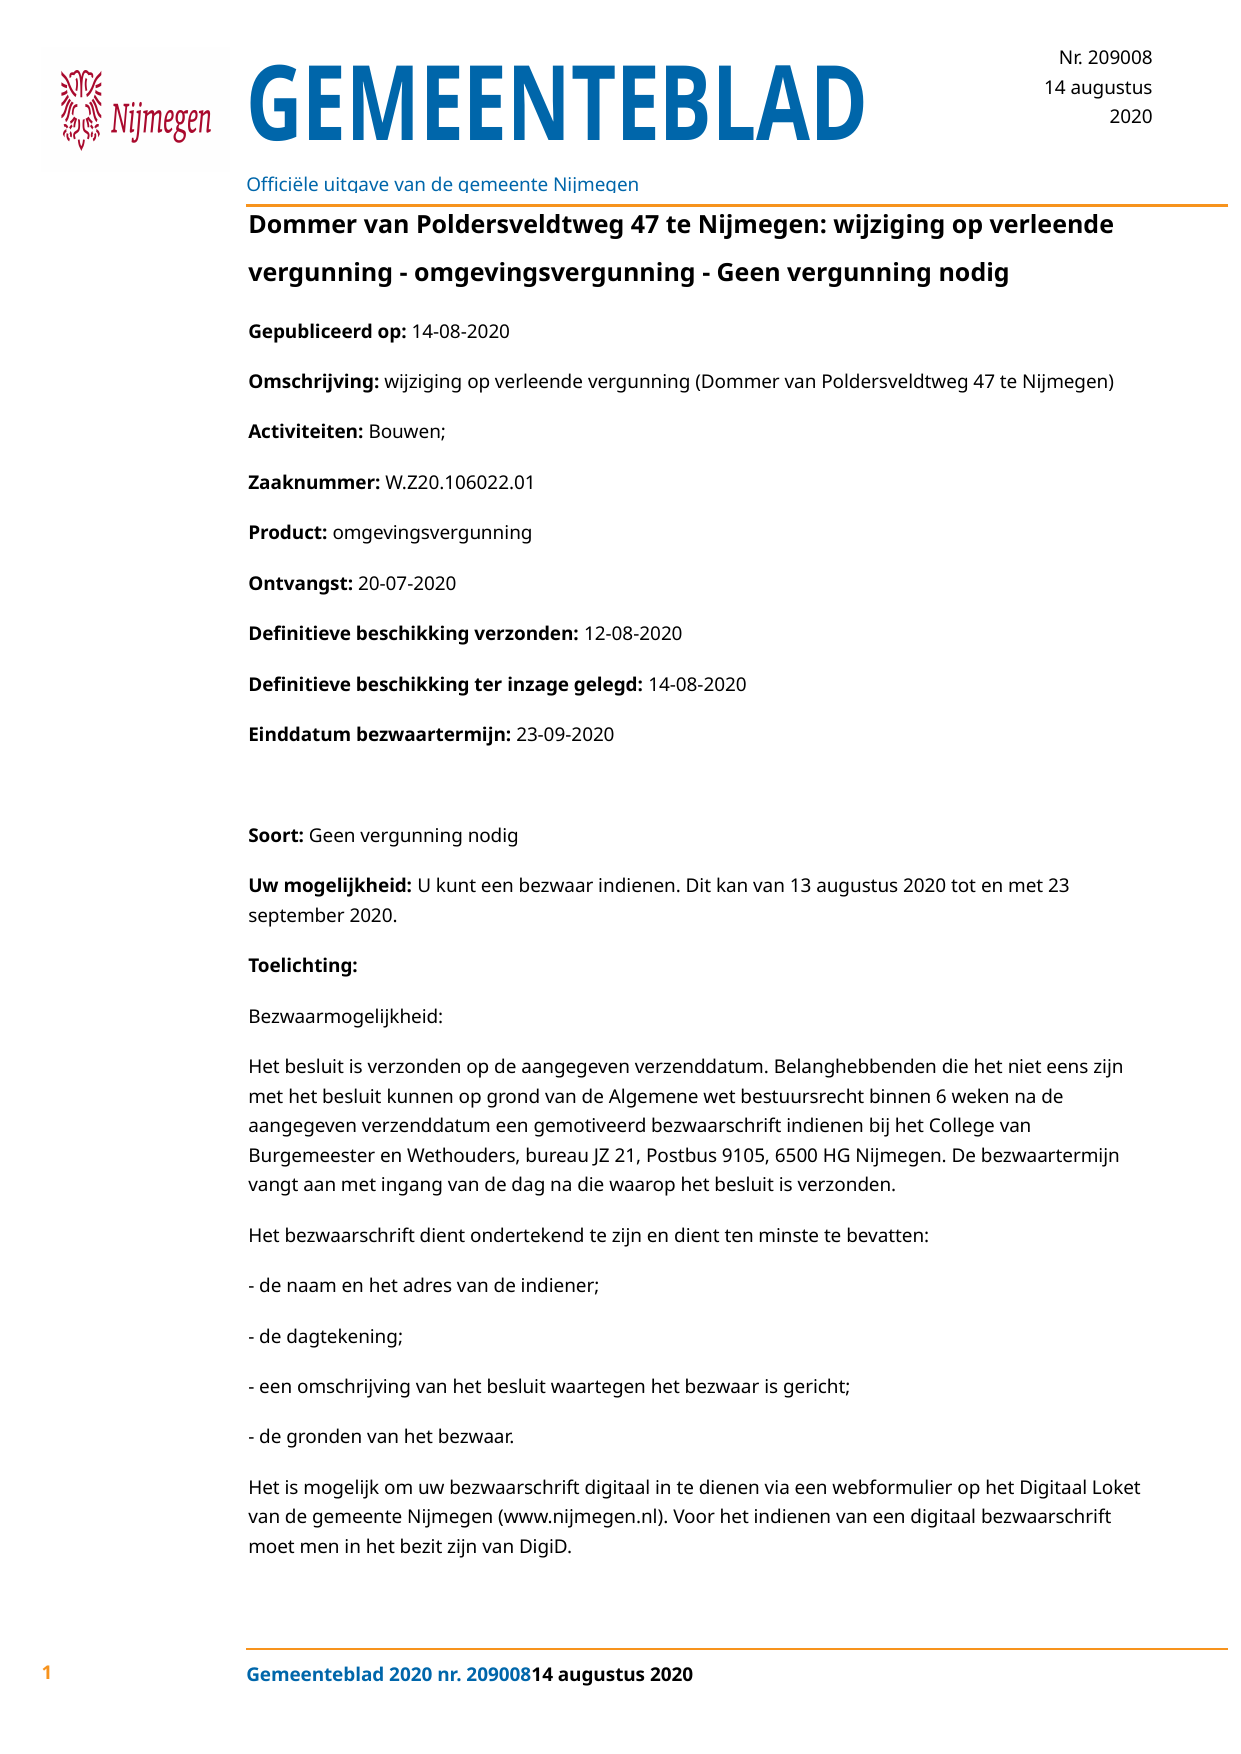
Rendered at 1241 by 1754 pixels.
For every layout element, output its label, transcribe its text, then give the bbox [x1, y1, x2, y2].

text - een omschrijving van het besluit waartegen het bezwaar is gericht; [248, 1373, 1152, 1399]
text Het bezwaarschrift dient ondertekend te zijn en dient ten minste te bevatten: [248, 1222, 1152, 1248]
text Omschrijving: wijziging op verleende vergunning (Dommer van Poldersveldtweg 47 te Nijmegen) [248, 368, 1152, 394]
text Het is mogelijk om uw bezwaarschrift digitaal in te dienen via een webformulier op het Digitaal Loket van de gemeente Nijmegen (www.nijmegen.nl). Voor het indienen van een digitaal bezwaarschrift moet men in het bezit zijn van DigiD. [248, 1474, 1152, 1559]
text Dommer van Poldersveldtweg 47 te Nijmegen: wijziging op verleende vergunning - omgevingsvergunning - Geen vergunning nodig [248, 207, 1152, 288]
text Het besluit is verzonden op de aangegeven verzenddatum. Belanghebbenden die het niet eens zijn met het besluit kunnen op grond van de Algemene wet bestuursrecht binnen 6 weken na de aangegeven verzenddatum een gemotiveerd bezwaarschrift indienen bij het College van Burgemeester en Wethouders, bureau JZ 21, Postbus 9105, 6500 HG Nijmegen. De bezwaartermijn vangt aan met ingang van de dag na die waarop het besluit is verzonden. [248, 1053, 1152, 1197]
picture [41, 47, 231, 172]
text Toelichting: [248, 952, 1152, 978]
text Definitieve beschikking ter inzage gelegd: 14-08-2020 [248, 671, 1152, 697]
text Bezwaarmogelijkheid: [248, 1003, 1152, 1029]
text - de naam en het adres van de indiener; [248, 1272, 1152, 1298]
text - de dagtekening; [248, 1323, 1152, 1349]
text - de gronden van het bezwaar. [248, 1424, 1152, 1449]
text Soort: Geen vergunning nodig [248, 822, 1152, 848]
text Activiteiten: Bouwen; [248, 419, 1152, 444]
text Einddatum bezwaartermijn: 23-09-2020 [248, 721, 1152, 747]
text Uw mogelijkheid: U kunt een bezwaar indienen. Dit kan van 13 augustus 2020 tot en met 23 september 2020. [248, 872, 1152, 928]
text Product: omgevingsvergunning [248, 519, 1152, 545]
text Ontvangst: 20-07-2020 [248, 570, 1152, 596]
text Gepubliceerd op: 14-08-2020 [248, 318, 1152, 344]
text Zaaknummer: W.Z20.106022.01 [248, 469, 1152, 495]
text Definitieve beschikking verzonden: 12-08-2020 [248, 620, 1152, 646]
